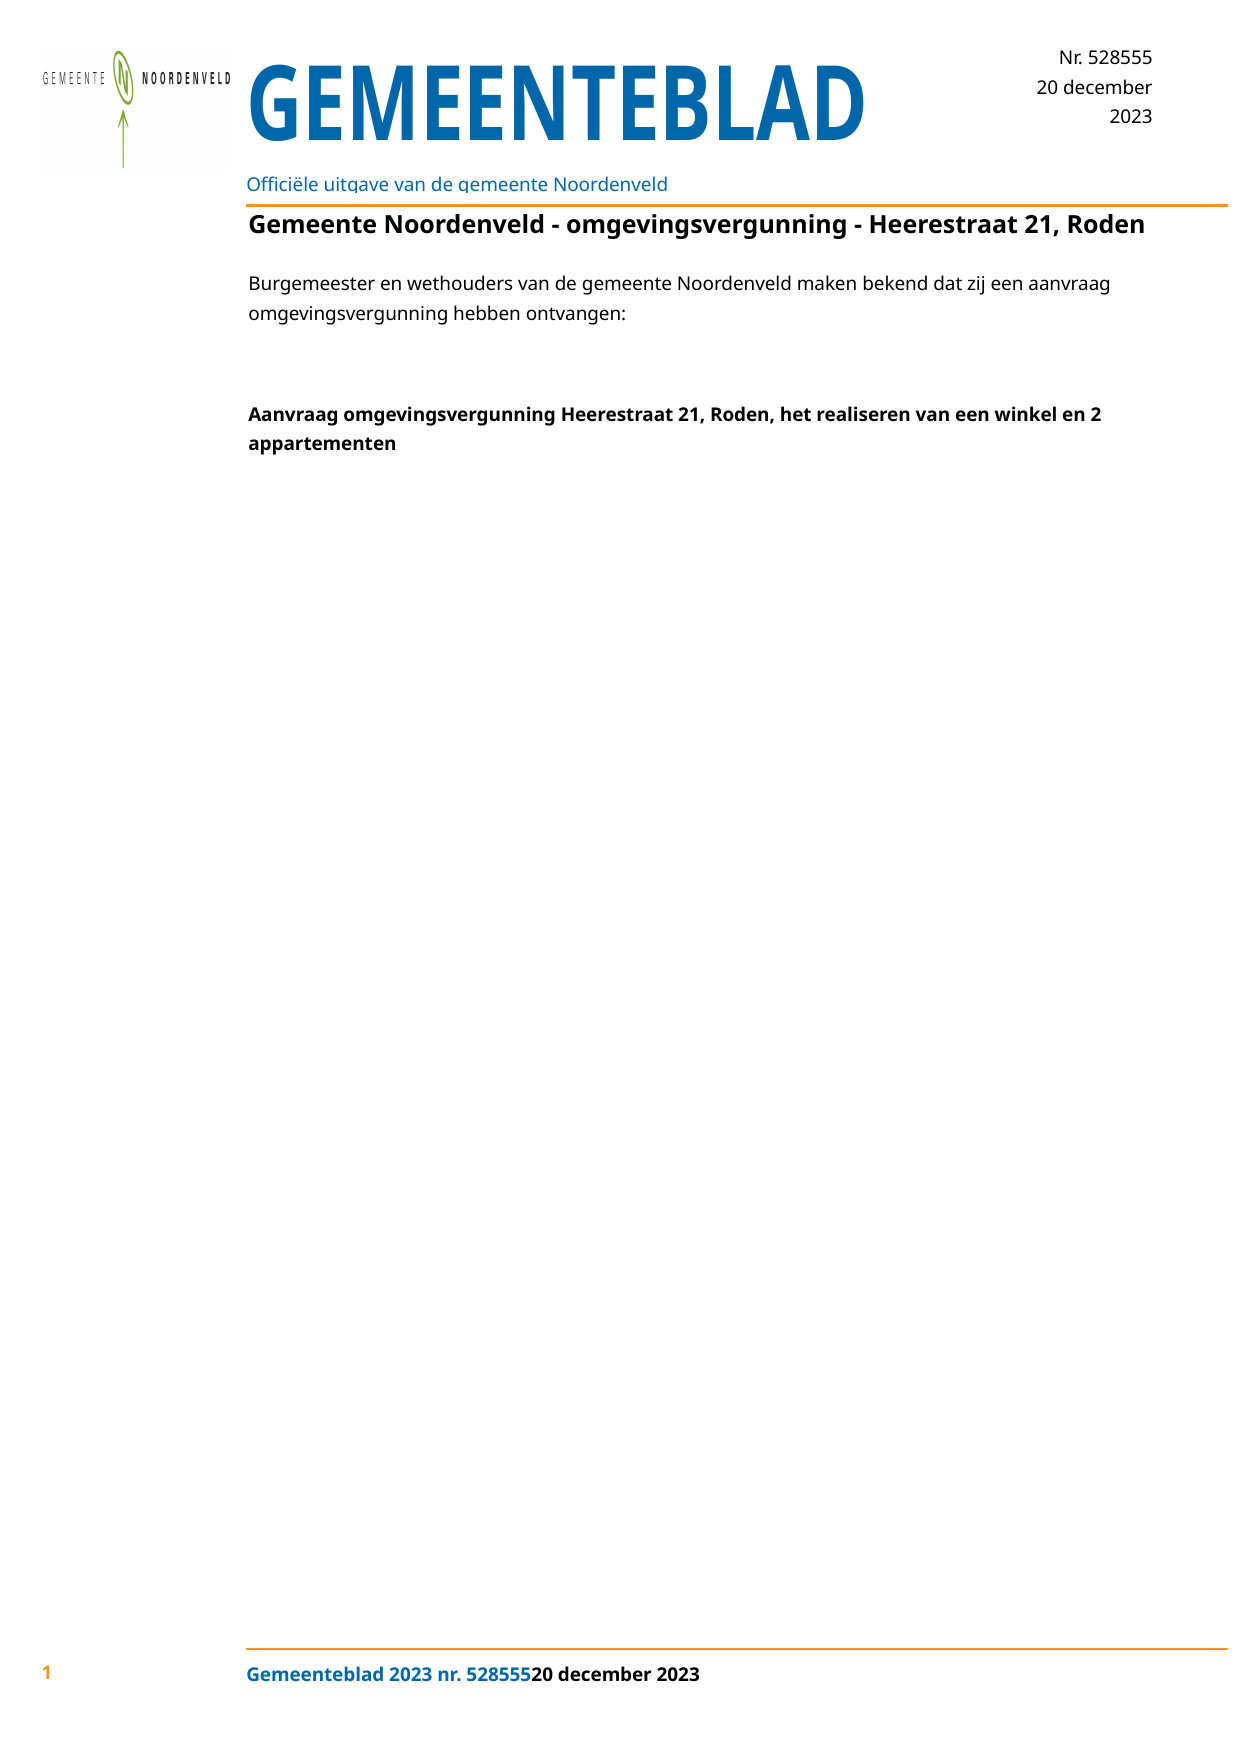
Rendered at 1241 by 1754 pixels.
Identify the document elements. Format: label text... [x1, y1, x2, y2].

text Aanvraag omgevingsvergunning Heerestraat 21, Roden, het realiseren van een winkel en 2 appartementen [248, 401, 1152, 456]
picture [41, 47, 231, 172]
text Gemeente Noordenveld - omgevingsvergunning - Heerestraat 21, Roden [248, 207, 1152, 241]
text Burgemeester en wethouders van de gemeente Noordenveld maken bekend dat zij een aanvraag omgevingsvergunning hebben ontvangen: [248, 270, 1152, 326]
